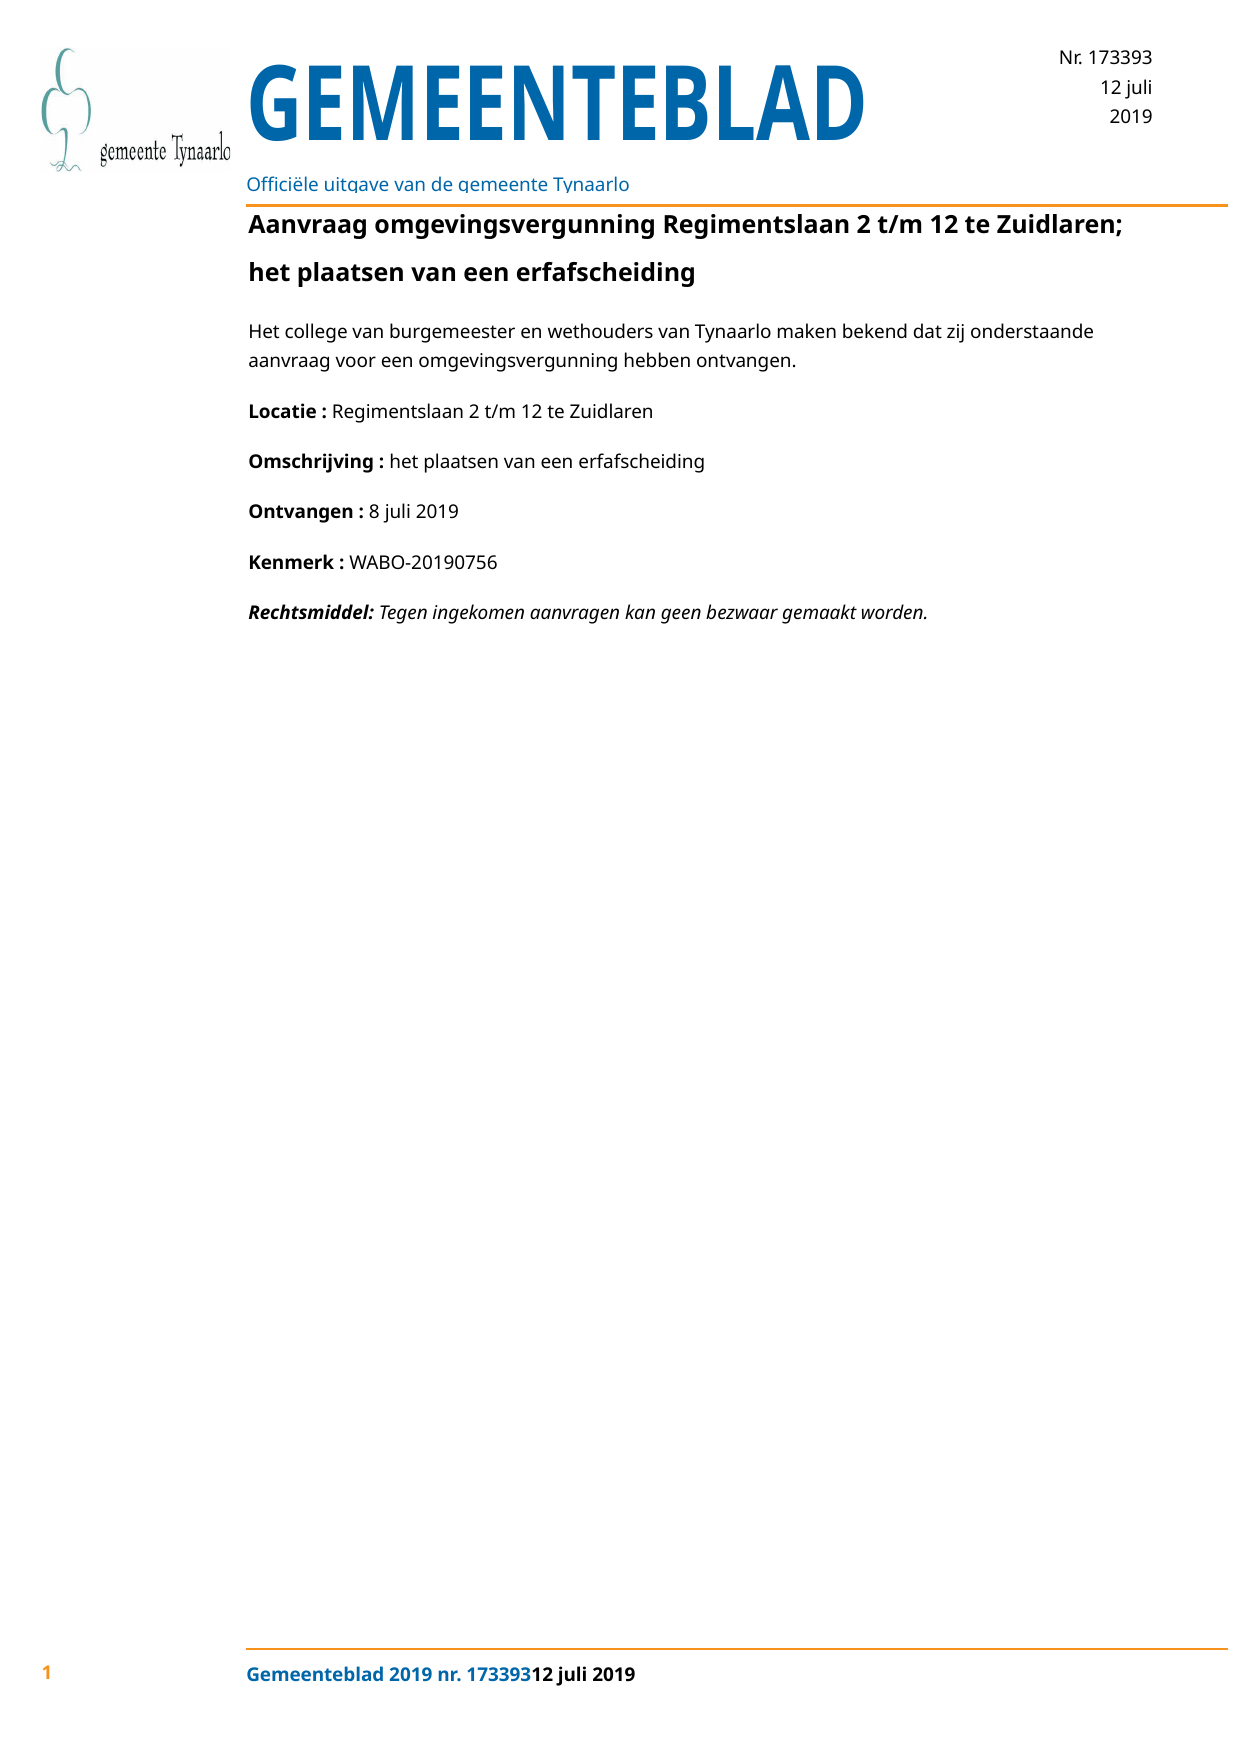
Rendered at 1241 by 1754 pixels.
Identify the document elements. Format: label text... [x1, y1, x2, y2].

text Rechtsmiddel: Tegen ingekomen aanvragen kan geen bezwaar gemaakt worden. [248, 599, 1152, 625]
text Omschrijving : het plaatsen van een erfafscheiding [248, 448, 1152, 474]
text Het college van burgemeester en wethouders van Tynaarlo maken bekend dat zij onderstaande aanvraag voor een omgevingsvergunning hebben ontvangen. [248, 318, 1152, 373]
text Kenmerk : WABO-20190756 [248, 549, 1152, 575]
text Aanvraag omgevingsvergunning Regimentslaan 2 t/m 12 te Zuidlaren; het plaatsen van een erfafscheiding [248, 207, 1152, 288]
text Ontvangen : 8 juli 2019 [248, 499, 1152, 524]
picture [41, 47, 231, 172]
text Locatie : Regimentslaan 2 t/m 12 te Zuidlaren [248, 398, 1152, 424]
